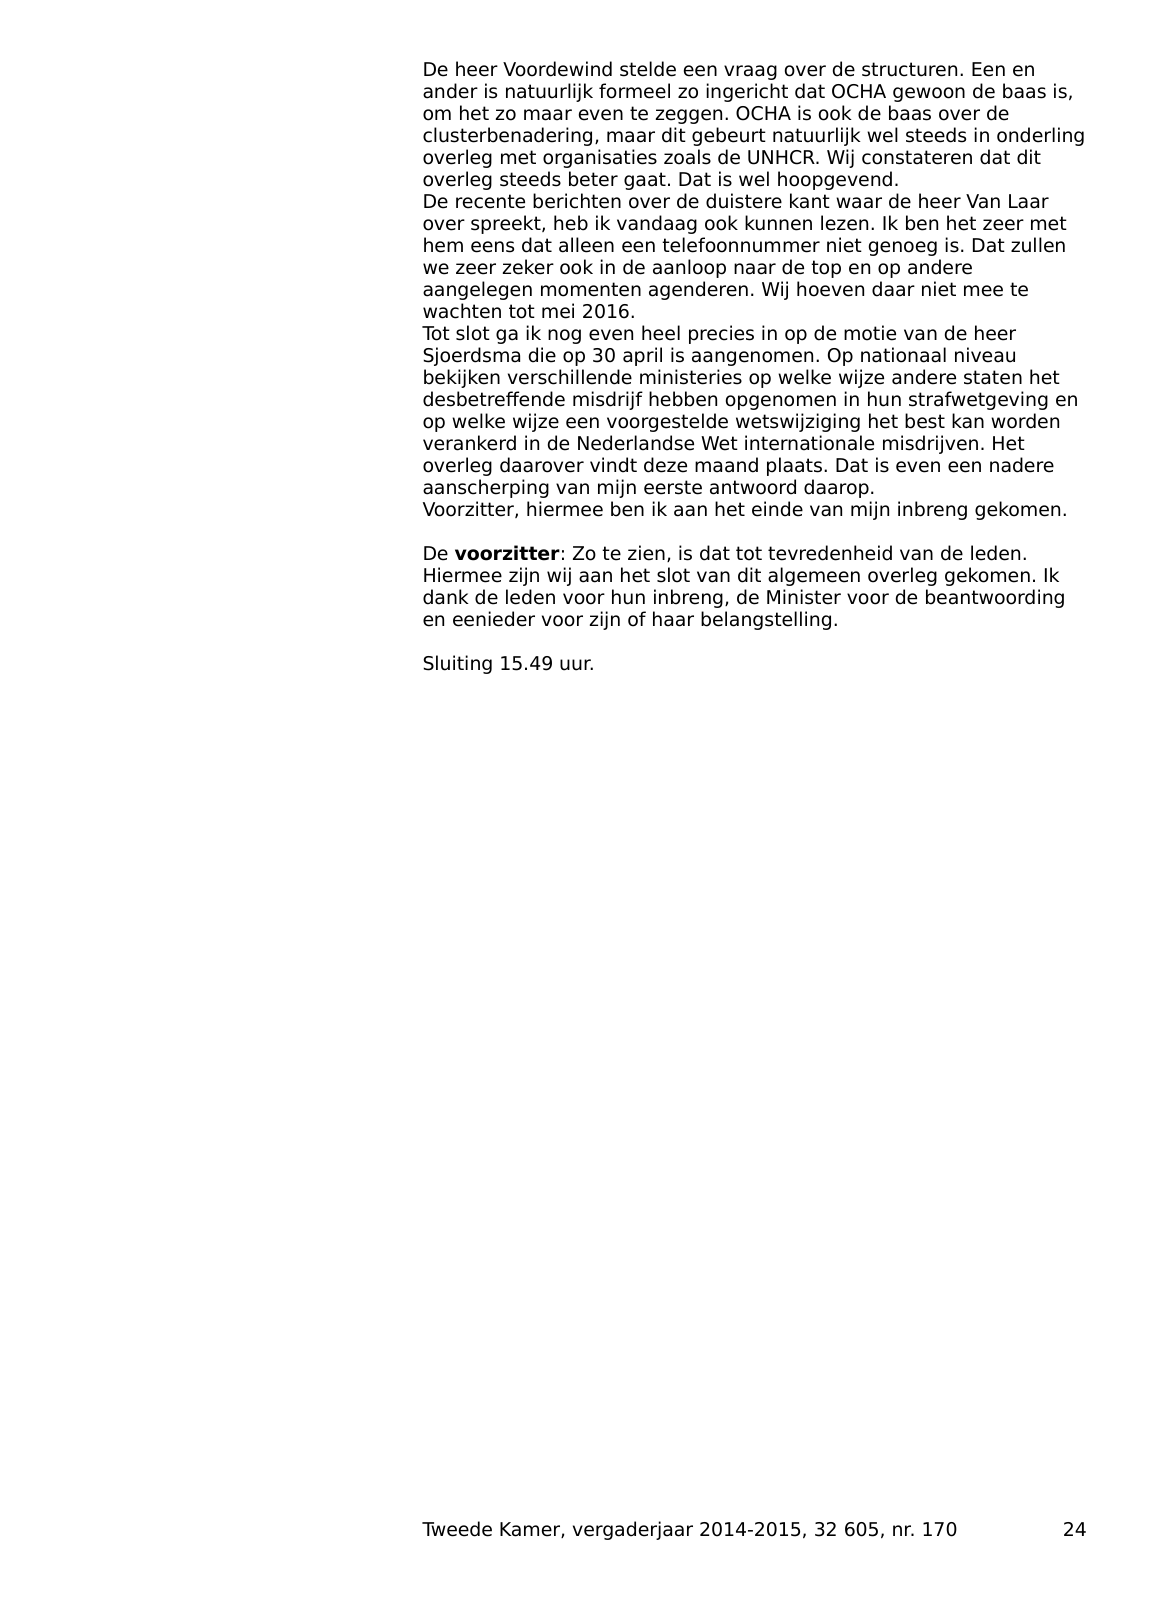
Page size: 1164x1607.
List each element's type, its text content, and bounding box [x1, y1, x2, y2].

text De recente berichten over de duistere kant waar de heer Van Laar over spreekt, heb ik vandaag ook kunnen lezen. Ik ben het zeer met hem eens dat alleen een telefoonnummer niet genoeg is. Dat zullen we zeer zeker ook in de aanloop naar de top en op andere aangelegen momenten agenderen. Wij hoeven daar niet mee te wachten tot mei 2016. [422, 191, 1087, 323]
text Tot slot ga ik nog even heel precies in op de motie van de heer Sjoerdsma die op 30 april is aangenomen. Op nationaal niveau bekijken verschillende ministeries op welke wijze andere staten het desbetreffende misdrijf hebben opgenomen in hun strafwetgeving en op welke wijze een voorgestelde wetswijziging het best kan worden verankerd in de Nederlandse Wet internationale misdrijven. Het overleg daarover vindt deze maand plaats. Dat is even een nadere aanscherping van mijn eerste antwoord daarop. [422, 323, 1087, 499]
text Voorzitter, hiermee ben ik aan het einde van mijn inbreng gekomen. [422, 499, 1087, 521]
text De heer Voordewind stelde een vraag over de structuren. Een en ander is natuurlijk formeel zo ingericht dat OCHA gewoon de baas is, om het zo maar even te zeggen. OCHA is ook de baas over de clusterbenadering, maar dit gebeurt natuurlijk wel steeds in onderling overleg met organisaties zoals de UNHCR. Wij constateren dat dit overleg steeds beter gaat. Dat is wel hoopgevend. [422, 59, 1087, 191]
text Sluiting 15.49 uur. [422, 653, 1087, 675]
text De voorzitter: Zo te zien, is dat tot tevredenheid van de leden. Hiermee zijn wij aan het slot van dit algemeen overleg gekomen. Ik dank de leden voor hun inbreng, de Minister voor de beantwoording en eenieder voor zijn of haar belangstelling. [422, 543, 1087, 631]
